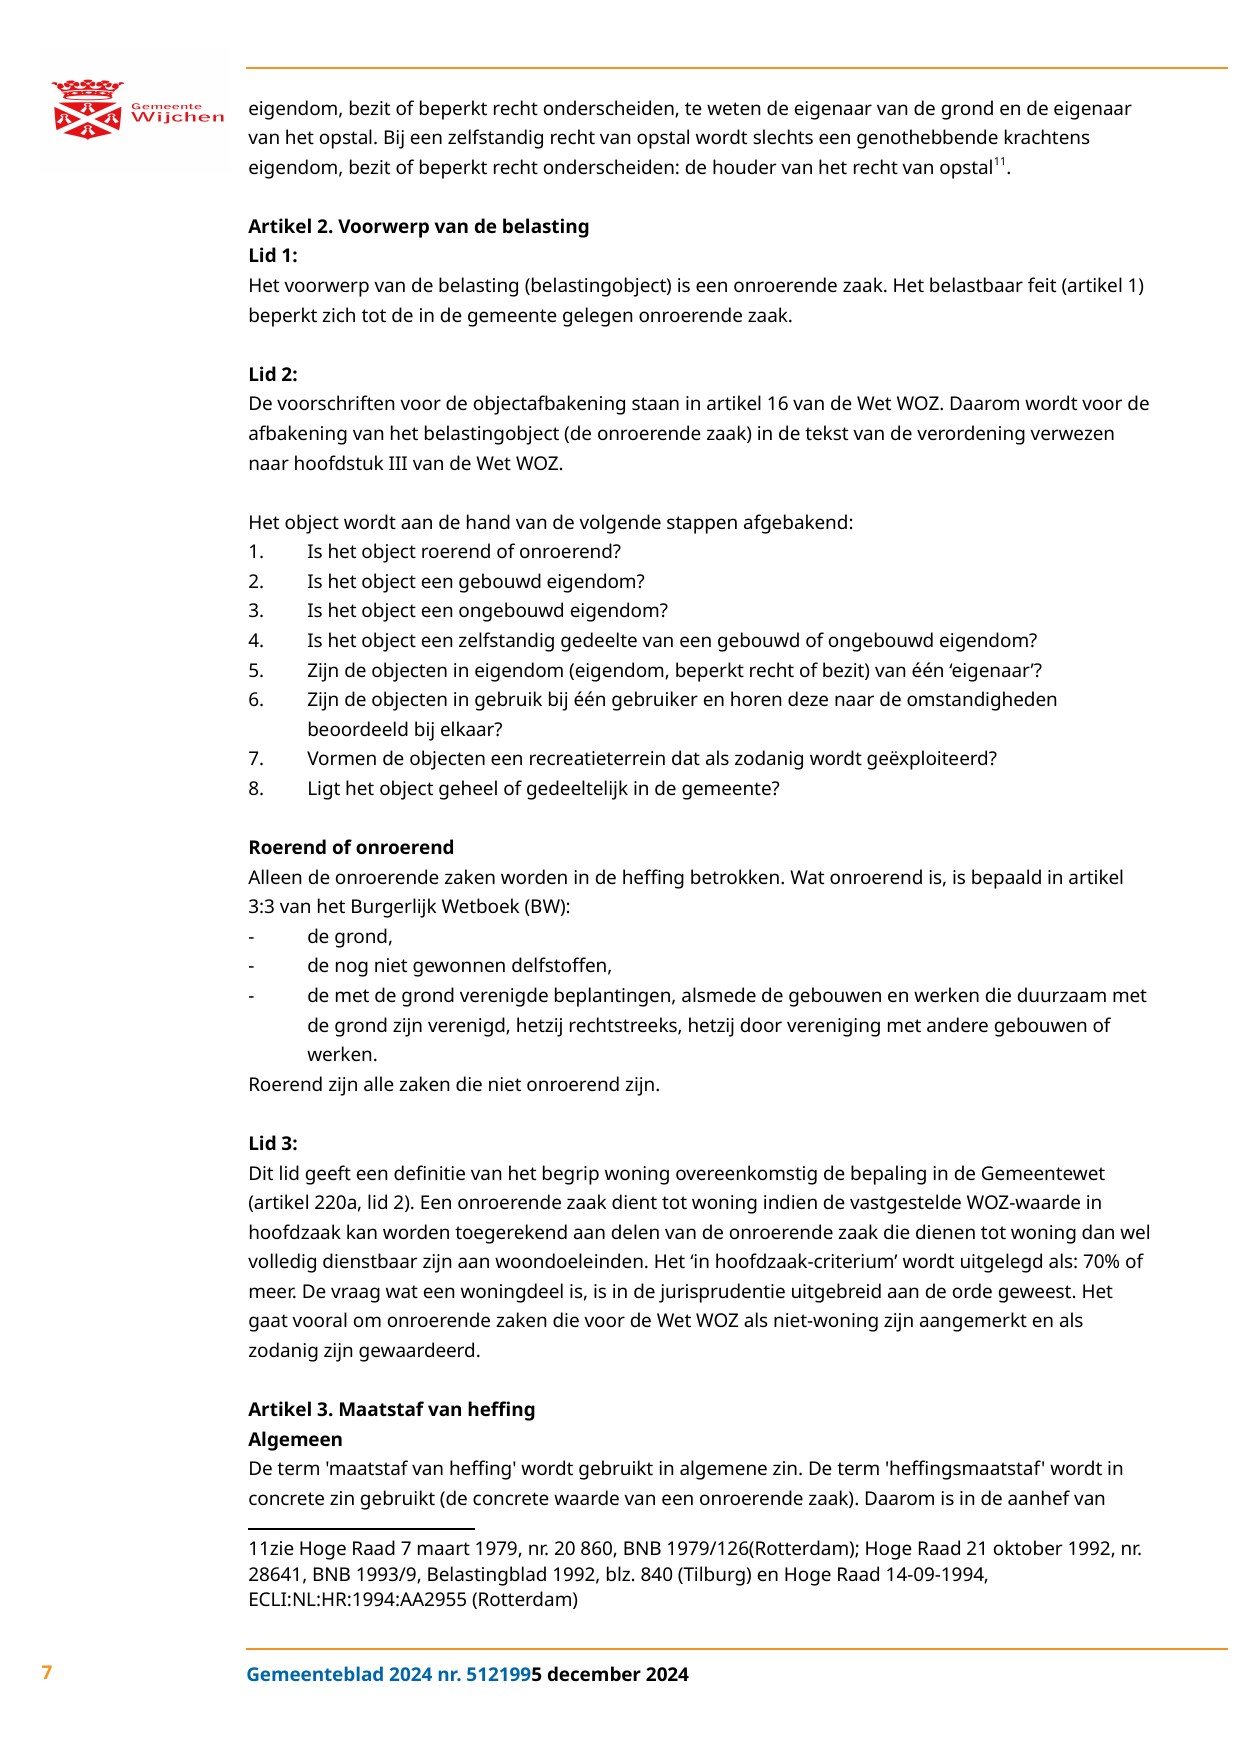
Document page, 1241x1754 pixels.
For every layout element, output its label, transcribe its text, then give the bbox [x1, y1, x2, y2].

text Lid 3: [248, 1130, 1152, 1156]
list de nog niet gewonnen delfstoffen, [248, 953, 1152, 978]
text Artikel 2. Voorwerp van de belasting [248, 213, 1152, 239]
text Het voorwerp van de belasting (belastingobject) is een onroerende zaak. Het belastbaar feit (artikel 1) beperkt zich tot de in de gemeente gelegen onroerende zaak. [248, 272, 1152, 328]
text eigendom, bezit of beperkt recht onderscheiden, te weten de eigenaar van de grond en de eigenaar van het opstal. Bij een zelfstandig recht van opstal wordt slechts een genothebbende krachtens eigendom, bezit of beperkt recht onderscheiden: de houder van het recht van opstal. [248, 95, 1152, 180]
text Artikel 3. Maatstaf van heffing [248, 1396, 1152, 1422]
text Algemeen [248, 1426, 1152, 1452]
text zie Hoge Raad 7 maart 1979, nr. 20 860, BNB 1979/126(Rotterdam); Hoge Raad 21 oktober 1992, nr. 28641, BNB 1993/9, Belastingblad 1992, blz. 840 (Tilburg) en Hoge Raad 14-09-1994, ECLI:NL:HR:1994:AA2955 (Rotterdam) [248, 1535, 1152, 1612]
list Is het object roerend of onroerend? [248, 538, 1152, 564]
text Dit lid geeft een definitie van het begrip woning overeenkomstig de bepaling in de Gemeentewet (artikel 220a, lid 2). Een onroerende zaak dient tot woning indien de vastgestelde WOZ-waarde in hoofdzaak kan worden toegerekend aan delen van de onroerende zaak die dienen tot woning dan wel volledig dienstbaar zijn aan woondoeleinden. Het ‘in hoofdzaak-criterium’ wordt uitgelegd als: 70% of meer. De vraag wat een woningdeel is, is in de jurisprudentie uitgebreid aan de orde geweest. Het gaat vooral om onroerende zaken die voor de Wet WOZ als niet-woning zijn aangemerkt en als zodanig zijn gewaardeerd. [248, 1160, 1152, 1363]
text Alleen de onroerende zaken worden in de heffing betrokken. Wat onroerend is, is bepaald in artikel 3:3 van het Burgerlijk Wetboek (BW): [248, 864, 1152, 919]
text Lid 1: [248, 243, 1152, 268]
text Roerend zijn alle zaken die niet onroerend zijn. [248, 1071, 1152, 1097]
list Is het object een gebouwd eigendom? [248, 568, 1152, 594]
text De voorschriften voor de objectafbakening staan in artikel 16 van de Wet WOZ. Daarom wordt voor de afbakening van het belastingobject (de onroerende zaak) in de tekst van de verordening verwezen naar hoofdstuk III van de Wet WOZ. [248, 391, 1152, 476]
list Vormen de objecten een recreatieterrein dat als zodanig wordt geëxploiteerd? [248, 746, 1152, 771]
text Het object wordt aan de hand van de volgende stappen afgebakend: [248, 509, 1152, 535]
list Zijn de objecten in gebruik bij één gebruiker en horen deze naar de omstandigheden beoordeeld bij elkaar? [248, 686, 1152, 742]
list Is het object een zelfstandig gedeelte van een gebouwd of ongebouwd eigendom? [248, 627, 1152, 653]
list Ligt het object geheel of gedeeltelijk in de gemeente? [248, 775, 1152, 801]
list de met de grond verenigde beplantingen, alsmede de gebouwen en werken die duurzaam met de grond zijn verenigd, hetzij rechtstreeks, hetzij door vereniging met andere gebouwen of werken. [248, 982, 1152, 1067]
text De term 'maatstaf van heffing' wordt gebruikt in algemene zin. De term 'heffingsmaatstaf' wordt in concrete zin gebruikt (de concrete waarde van een onroerende zaak). Daarom is in de aanhef van [248, 1456, 1152, 1511]
text Roerend of onroerend [248, 834, 1152, 860]
text Lid 2: [248, 361, 1152, 387]
picture [41, 47, 231, 172]
list Zijn de objecten in eigendom (eigendom, beperkt recht of bezit) van één ‘eigenaar’? [248, 657, 1152, 683]
list de grond, [248, 923, 1152, 949]
list Is het object een ongebouwd eigendom? [248, 598, 1152, 623]
